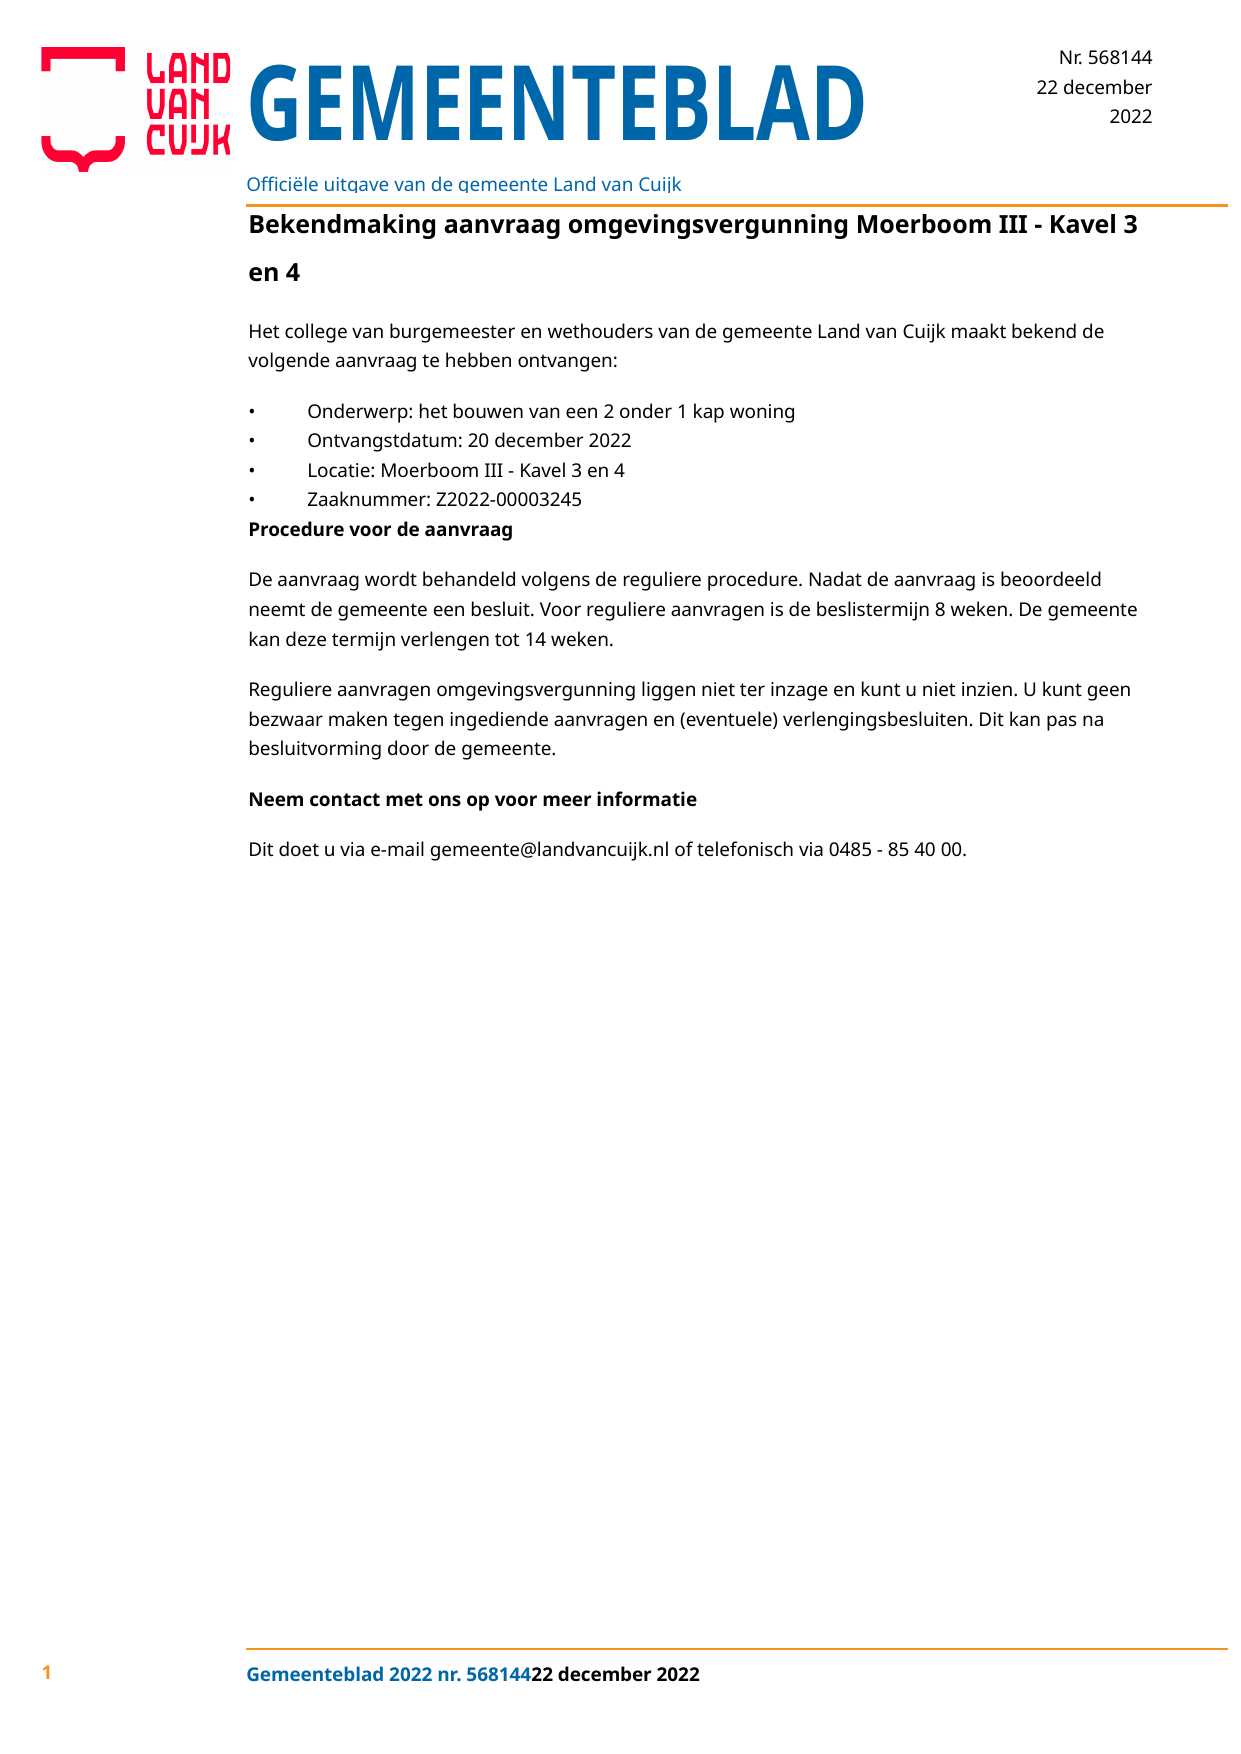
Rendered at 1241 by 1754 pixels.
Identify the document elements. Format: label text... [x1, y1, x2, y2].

list Zaaknummer: Z2022-00003245 [248, 487, 1152, 512]
text Neem contact met ons op voor meer informatie [248, 786, 1152, 812]
list Locatie: Moerboom III - Kavel 3 en 4 [248, 457, 1152, 483]
text Dit doet u via e-mail gemeente@landvancuijk.nl of telefonisch via 0485 - 85 40 00. [248, 836, 1152, 862]
text Procedure voor de aanvraag [248, 516, 1152, 542]
list Onderwerp: het bouwen van een 2 onder 1 kap woning [248, 398, 1152, 424]
picture [41, 47, 231, 172]
text Reguliere aanvragen omgevingsvergunning liggen niet ter inzage en kunt u niet inzien. U kunt geen bezwaar maken tegen ingediende aanvragen en (eventuele) verlengingsbesluiten. Dit kan pas na besluitvorming door de gemeente. [248, 676, 1152, 761]
text Bekendmaking aanvraag omgevingsvergunning Moerboom III - Kavel 3 en 4 [248, 207, 1152, 288]
text Het college van burgemeester en wethouders van de gemeente Land van Cuijk maakt bekend de volgende aanvraag te hebben ontvangen: [248, 318, 1152, 373]
list Ontvangstdatum: 20 december 2022 [248, 427, 1152, 453]
text De aanvraag wordt behandeld volgens de reguliere procedure. Nadat de aanvraag is beoordeeld neemt de gemeente een besluit. Voor reguliere aanvragen is de beslistermijn 8 weken. De gemeente kan deze termijn verlengen tot 14 weken. [248, 567, 1152, 652]
